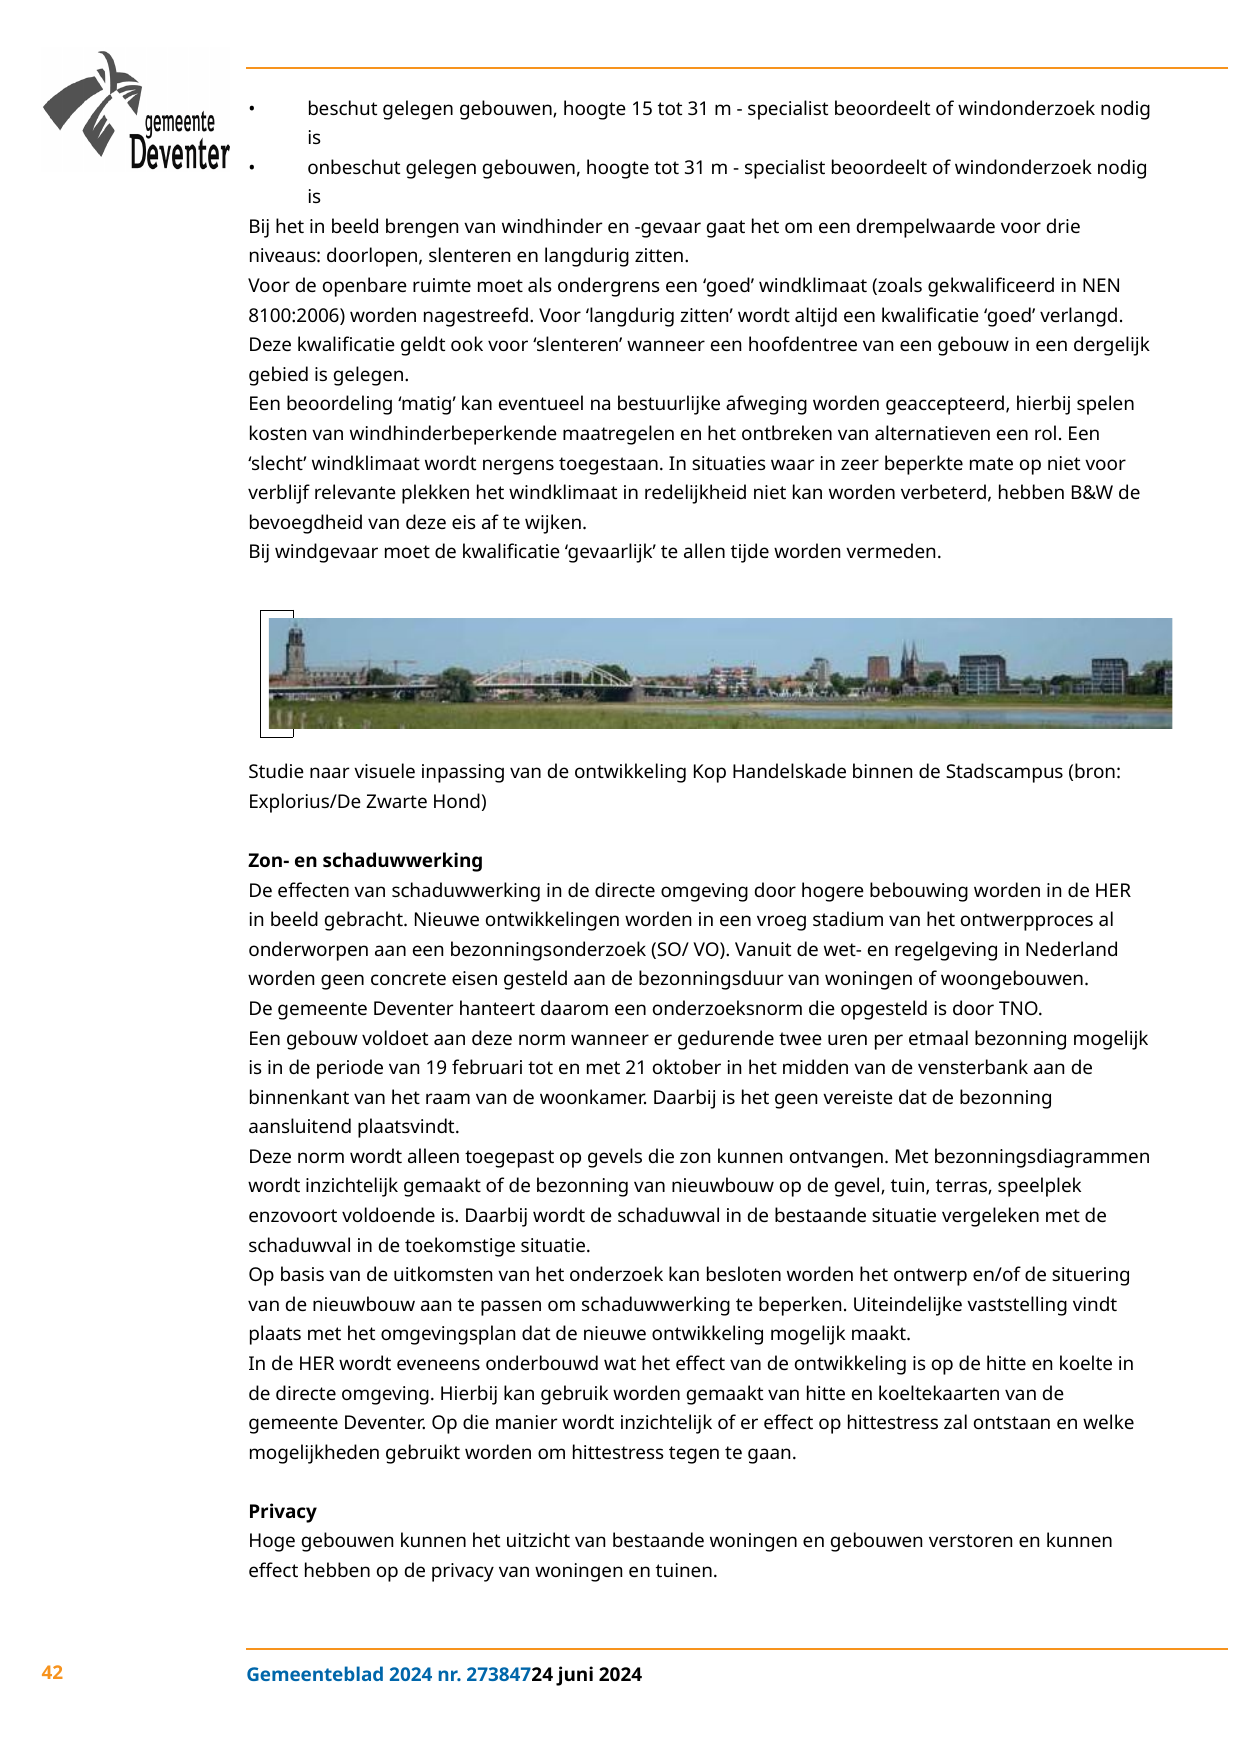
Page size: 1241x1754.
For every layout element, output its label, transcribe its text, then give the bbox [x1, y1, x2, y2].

list onbeschut gelegen gebouwen, hoogte tot 31 m - specialist beoordeelt of windonderzoek nodig is [248, 154, 1152, 209]
text In de HER wordt eveneens onderbouwd wat het effect van de ontwikkeling is op de hitte en koelte in de directe omgeving. Hierbij kan gebruik worden gemaakt van hitte en koeltekaarten van de gemeente Deventer. Op die manier wordt inzichtelijk of er effect op hittestress zal ontstaan en welke mogelijkheden gebruikt worden om hittestress tegen te gaan. [248, 1350, 1152, 1465]
text Zon- en schaduwwerking [248, 847, 1152, 873]
text Studie naar visuele inpassing van de ontwikkeling Kop Handelskade binnen de Stadscampus (bron: Explorius/De Zwarte Hond) [248, 758, 1152, 814]
text Hoge gebouwen kunnen het uitzicht van bestaande woningen en gebouwen verstoren en kunnen effect hebben op de privacy van woningen en tuinen. [248, 1528, 1152, 1583]
text Privacy [248, 1498, 1152, 1524]
text De gemeente Deventer hanteert daarom een onderzoeksnorm die opgesteld is door TNO. [248, 995, 1152, 1021]
text Bij windgevaar moet de kwalificatie ‘gevaarlijk’ te allen tijde worden vermeden. [248, 538, 1152, 564]
text Bij het in beeld brengen van windhinder en -gevaar gaat het om een drempelwaarde voor drie niveaus: doorlopen, slenteren en langdurig zitten. [248, 213, 1152, 268]
text Voor de openbare ruimte moet als ondergrens een ‘goed’ windklimaat (zoals gekwalificeerd in NEN 8100:2006) worden nagestreefd. Voor ‘langdurig zitten’ wordt altijd een kwalificatie ‘goed’ verlangd. Deze kwalificatie geldt ook voor ‘slenteren’ wanneer een hoofdentree van een gebouw in een dergelijk gebied is gelegen. [248, 272, 1152, 387]
text De effecten van schaduwwerking in de directe omgeving door hogere bebouwing worden in de HER in beeld gebracht. Nieuwe ontwikkelingen worden in een vroeg stadium van het ontwerpproces al onderworpen aan een bezonningsonderzoek (SO/ VO). Vanuit de wet- en regelgeving in Nederland worden geen concrete eisen gesteld aan de bezonningsduur van woningen of woongebouwen. [248, 877, 1152, 991]
text Deze norm wordt alleen toegepast op gevels die zon kunnen ontvangen. Met bezonningsdiagrammen wordt inzichtelijk gemaakt of de bezonning van nieuwbouw op de gevel, tuin, terras, speelplek enzovoort voldoende is. Daarbij wordt de schaduwval in de bestaande situatie vergeleken met de schaduwval in de toekomstige situatie. [248, 1143, 1152, 1258]
text Een beoordeling ‘matig’ kan eventueel na bestuurlijke afweging worden geaccepteerd, hierbij spelen kosten van windhinderbeperkende maatregelen en het ontbreken van alternatieven een rol. Een ‘slecht’ windklimaat wordt nergens toegestaan. In situaties waar in zeer beperkte mate op niet voor verblijf relevante plekken het windklimaat in redelijkheid niet kan worden verbeterd, hebben B&W de bevoegdheid van deze eis af te wijken. [248, 391, 1152, 535]
text Een gebouw voldoet aan deze norm wanneer er gedurende twee uren per etmaal bezonning mogelijk is in de periode van 19 februari tot en met 21 oktober in het midden van de vensterbank aan de binnenkant van het raam van de woonkamer. Daarbij is het geen vereiste dat de bezonning aansluitend plaatsvindt. [248, 1025, 1152, 1139]
picture [268, 618, 1173, 729]
list beschut gelegen gebouwen, hoogte 15 tot 31 m - specialist beoordeelt of windonderzoek nodig is [248, 95, 1152, 150]
picture [41, 47, 231, 172]
text Op basis van de uitkomsten van het onderzoek kan besloten worden het ontwerp en/of de situering van de nieuwbouw aan te passen om schaduwwerking te beperken. Uiteindelijke vaststelling vindt plaats met het omgevingsplan dat de nieuwe ontwikkeling mogelijk maakt. [248, 1261, 1152, 1346]
